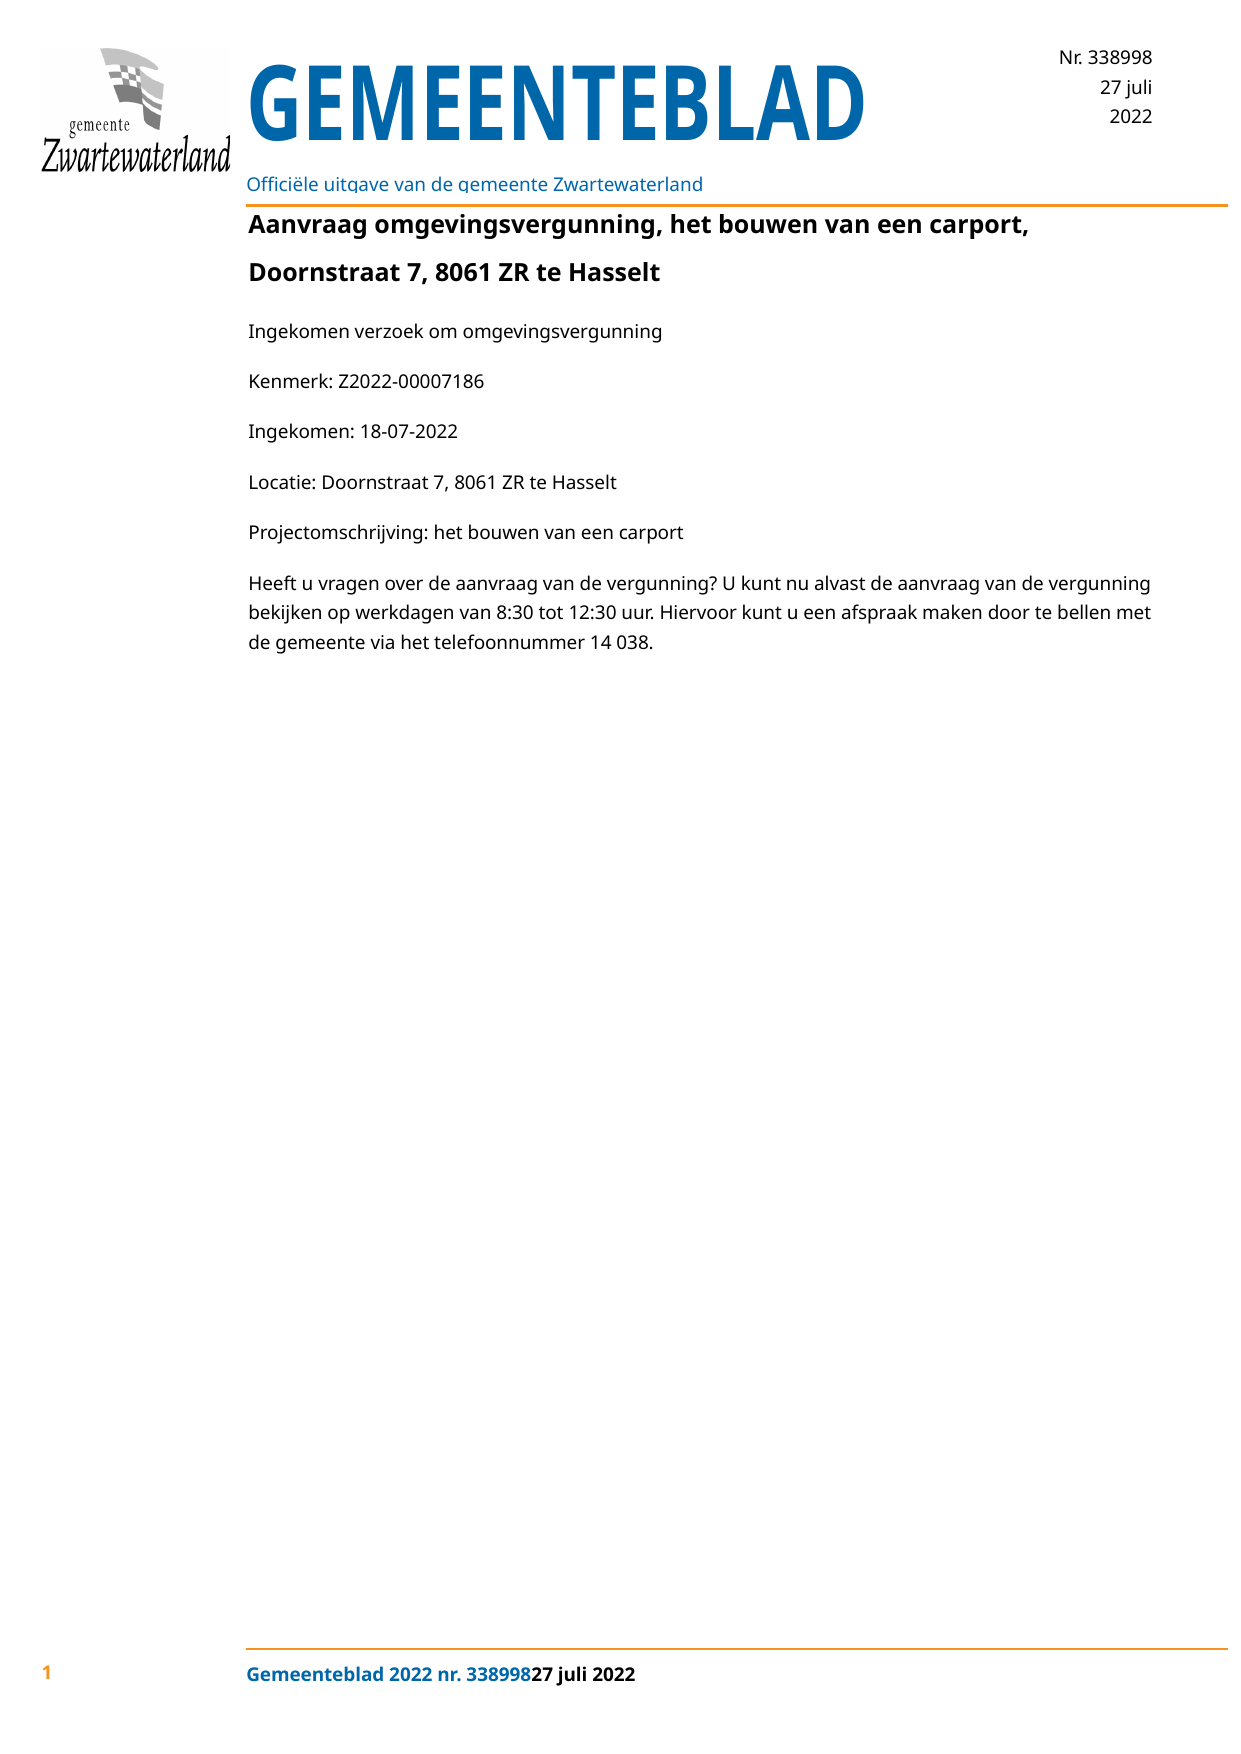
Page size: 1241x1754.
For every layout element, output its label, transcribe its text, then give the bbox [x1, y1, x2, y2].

text Heeft u vragen over de aanvraag van de vergunning? U kunt nu alvast de aanvraag van de vergunning bekijken op werkdagen van 8:30 tot 12:30 uur. Hiervoor kunt u een afspraak maken door te bellen met de gemeente via het telefoonnummer 14 038. [248, 570, 1152, 655]
text Aanvraag omgevingsvergunning, het bouwen van een carport, Doornstraat 7, 8061 ZR te Hasselt [248, 207, 1152, 288]
text Locatie: Doornstraat 7, 8061 ZR te Hasselt [248, 469, 1152, 495]
text Projectomschrijving: het bouwen van een carport [248, 519, 1152, 545]
picture [41, 47, 231, 172]
text Kenmerk: Z2022-00007186 [248, 368, 1152, 394]
text Ingekomen: 18-07-2022 [248, 419, 1152, 444]
text Ingekomen verzoek om omgevingsvergunning [248, 318, 1152, 344]
